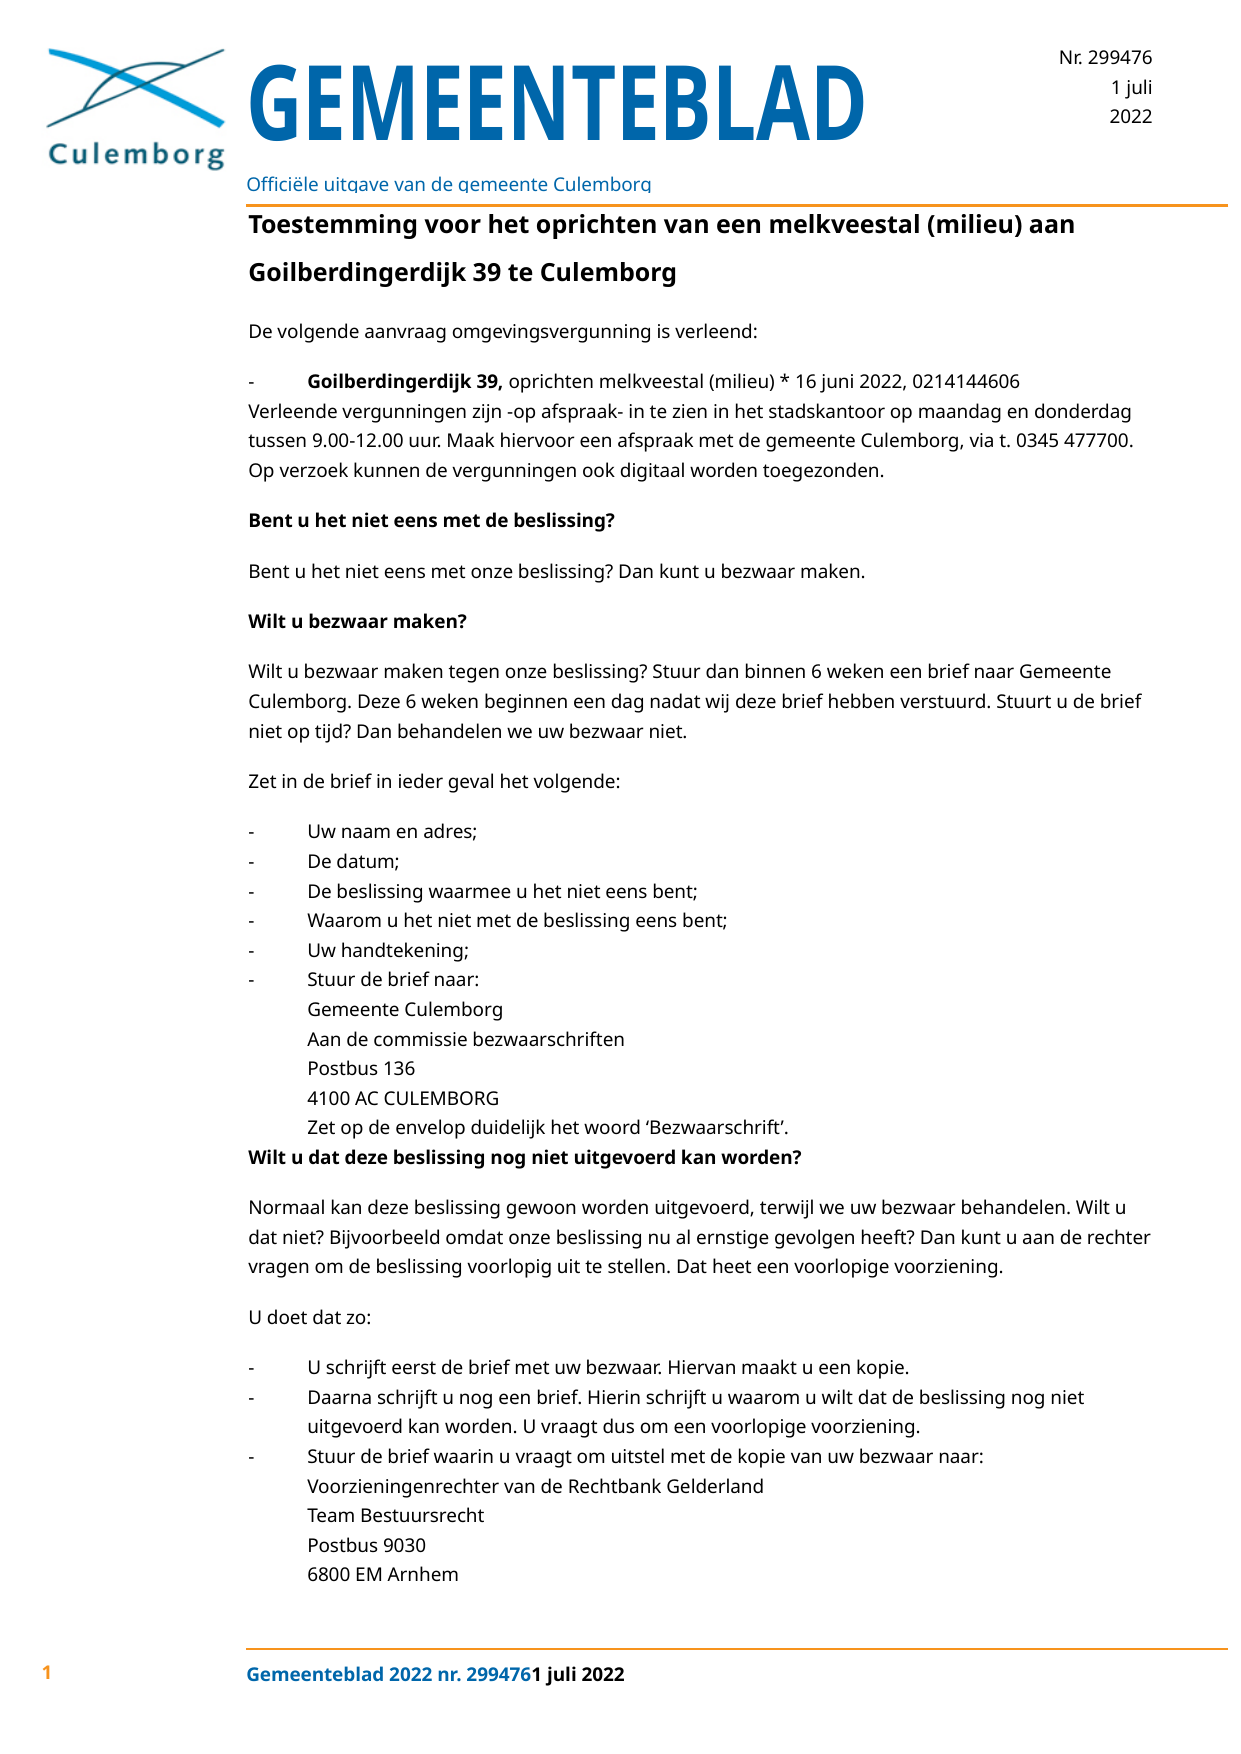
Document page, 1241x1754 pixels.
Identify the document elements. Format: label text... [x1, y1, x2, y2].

list Waarom u het niet met de beslissing eens bent; [248, 907, 1152, 933]
list Gemeente Culemborg [248, 996, 1152, 1022]
text Bent u het niet eens met de beslissing? [248, 507, 1152, 533]
text Normaal kan deze beslissing gewoon worden uitgevoerd, terwijl we uw bezwaar behandelen. Wilt u dat niet? Bijvoorbeeld omdat onze beslissing nu al ernstige gevolgen heeft? Dan kunt u aan de rechter vragen om de beslissing voorlopig uit te stellen. Dat heet een voorlopige voorziening. [248, 1194, 1152, 1279]
list Postbus 136 [248, 1055, 1152, 1081]
text Wilt u bezwaar maken tegen onze beslissing? Stuur dan binnen 6 weken een brief naar Gemeente Culemborg. Deze 6 weken beginnen een dag nadat wij deze brief hebben verstuurd. Stuurt u de brief niet op tijd? Dan behandelen we uw bezwaar niet. [248, 659, 1152, 744]
list Stuur de brief waarin u vraagt om uitstel met de kopie van uw bezwaar naar: [248, 1443, 1152, 1469]
list Uw naam en adres; [248, 819, 1152, 844]
text Wilt u dat deze beslissing nog niet uitgevoerd kan worden? [248, 1144, 1152, 1170]
text Verleende vergunningen zijn -op afspraak- in te zien in het stadskantoor op maandag en donderdag tussen 9.00-12.00 uur. Maak hiervoor een afspraak met de gemeente Culemborg, via t. 0345 477700. Op verzoek kunnen de vergunningen ook digitaal worden toegezonden. [248, 398, 1152, 483]
list Daarna schrijft u nog een brief. Hierin schrijft u waarom u wilt dat de beslissing nog niet uitgevoerd kan worden. U vraagt dus om een voorlopige voorziening. [248, 1384, 1152, 1439]
list U schrijft eerst de brief met uw bezwaar. Hiervan maakt u een kopie. [248, 1354, 1152, 1380]
list Uw handtekening; [248, 937, 1152, 963]
text Zet in de brief in ieder geval het volgende: [248, 768, 1152, 794]
text De volgende aanvraag omgevingsvergunning is verleend: [248, 318, 1152, 344]
text Toestemming voor het oprichten van een melkveestal (milieu) aan Goilberdingerdijk 39 te Culemborg [248, 207, 1152, 288]
text U doet dat zo: [248, 1304, 1152, 1330]
text Wilt u bezwaar maken? [248, 608, 1152, 634]
text Bent u het niet eens met onze beslissing? Dan kunt u bezwaar maken. [248, 558, 1152, 584]
list Postbus 9030 [248, 1532, 1152, 1558]
list Goilberdingerdijk 39, oprichten melkveestal (milieu) * 16 juni 2022, 0214144606 [248, 368, 1152, 394]
list Aan de commissie bezwaarschriften [248, 1026, 1152, 1052]
list Voorzieningenrechter van de Rechtbank Gelderland [248, 1473, 1152, 1499]
list Zet op de envelop duidelijk het woord ‘Bezwaarschrift’. [248, 1114, 1152, 1140]
list De datum; [248, 848, 1152, 874]
list Team Bestuursrecht [248, 1502, 1152, 1528]
list De beslissing waarmee u het niet eens bent; [248, 878, 1152, 904]
list 4100 AC CULEMBORG [248, 1085, 1152, 1111]
list 6800 EM Arnhem [248, 1562, 1152, 1587]
list Stuur de brief naar: [248, 967, 1152, 992]
picture [41, 47, 231, 172]
